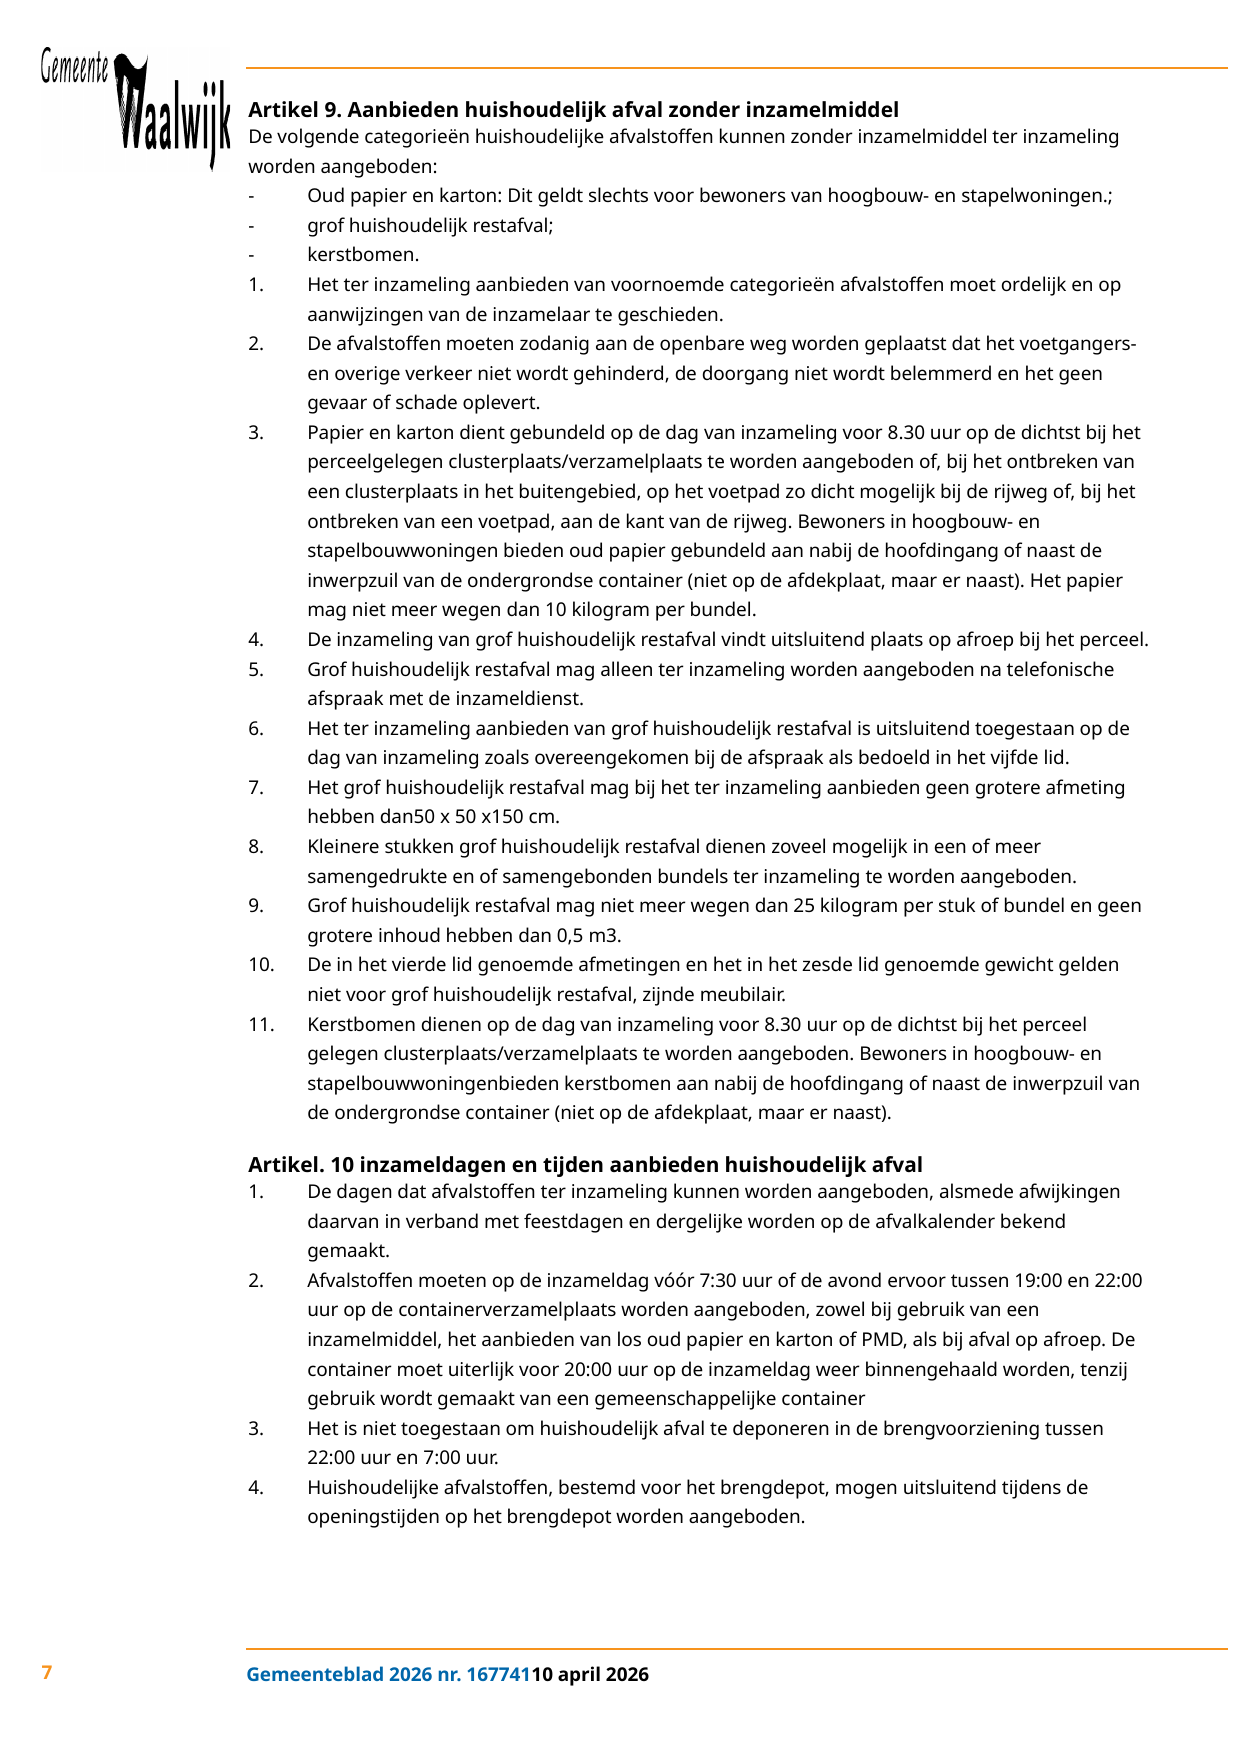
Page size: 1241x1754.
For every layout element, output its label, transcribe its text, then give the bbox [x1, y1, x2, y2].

list Afvalstoffen moeten op de inzameldag vóór 7:30 uur of de avond ervoor tussen 19:00 en 22:00 uur op de containerverzamelplaats worden aangeboden, zowel bij gebruik van een inzamelmiddel, het aanbieden van los oud papier en karton of PMD, als bij afval op afroep. De container moet uiterlijk voor 20:00 uur op de inzameldag weer binnengehaald worden, tenzij gebruik wordt gemaakt van een gemeenschappelijke container [248, 1267, 1152, 1411]
list Oud papier en karton: Dit geldt slechts voor bewoners van hoogbouw- en stapelwoningen.; [248, 182, 1152, 208]
text De volgende categorieën huishoudelijke afvalstoffen kunnen zonder inzamelmiddel ter inzameling worden aangeboden: [248, 123, 1152, 178]
list Het ter inzameling aanbieden van grof huishoudelijk restafval is uitsluitend toegestaan op de dag van inzameling zoals overeengekomen bij de afspraak als bedoeld in het vijfde lid. [248, 715, 1152, 770]
list Huishoudelijke afvalstoffen, bestemd voor het brengdepot, mogen uitsluitend tijdens de openingstijden op het brengdepot worden aangeboden. [248, 1474, 1152, 1529]
list Kleinere stukken grof huishoudelijk restafval dienen zoveel mogelijk in een of meer samengedrukte en of samengebonden bundels ter inzameling te worden aangeboden. [248, 833, 1152, 888]
list Papier en karton dient gebundeld op de dag van inzameling voor 8.30 uur op de dichtst bij het perceelgelegen clusterplaats/verzamelplaats te worden aangeboden of, bij het ontbreken van een clusterplaats in het buitengebied, op het voetpad zo dicht mogelijk bij de rijweg of, bij het ontbreken van een voetpad, aan de kant van de rijweg. Bewoners in hoogbouw- en stapelbouwwoningen bieden oud papier gebundeld aan nabij de hoofdingang of naast de inwerpzuil van de ondergrondse container (niet op de afdekplaat, maar er naast). Het papier mag niet meer wegen dan 10 kilogram per bundel. [248, 419, 1152, 622]
list De afvalstoffen moeten zodanig aan de openbare weg worden geplaatst dat het voetgangers- en overige verkeer niet wordt gehinderd, de doorgang niet wordt belemmerd en het geen gevaar of schade oplevert. [248, 330, 1152, 415]
text Artikel. 10 inzameldagen en tijden aanbieden huishoudelijk afval [248, 1150, 1152, 1178]
list Het ter inzameling aanbieden van voornoemde categorieën afvalstoffen moet ordelijk en op aanwijzingen van de inzamelaar te geschieden. [248, 271, 1152, 326]
list De inzameling van grof huishoudelijk restafval vindt uitsluitend plaats op afroep bij het perceel. [248, 626, 1152, 652]
list Het grof huishoudelijk restafval mag bij het ter inzameling aanbieden geen grotere afmeting hebben dan50 x 50 x150 cm. [248, 774, 1152, 829]
list Grof huishoudelijk restafval mag niet meer wegen dan 25 kilogram per stuk of bundel en geen grotere inhoud hebben dan 0,5 m3. [248, 892, 1152, 948]
picture [41, 47, 231, 172]
list Kerstbomen dienen op de dag van inzameling voor 8.30 uur op de dichtst bij het perceel gelegen clusterplaats/verzamelplaats te worden aangeboden. Bewoners in hoogbouw- en stapelbouwwoningenbieden kerstbomen aan nabij de hoofdingang of naast de inwerpzuil van de ondergrondse container (niet op de afdekplaat, maar er naast). [248, 1011, 1152, 1125]
list grof huishoudelijk restafval; [248, 212, 1152, 238]
text Artikel 9. Aanbieden huishoudelijk afval zonder inzamelmiddel [248, 95, 1152, 123]
list De in het vierde lid genoemde afmetingen en het in het zesde lid genoemde gewicht gelden niet voor grof huishoudelijk restafval, zijnde meubilair. [248, 952, 1152, 1007]
list kerstbomen. [248, 242, 1152, 267]
list De dagen dat afvalstoffen ter inzameling kunnen worden aangeboden, alsmede afwijkingen daarvan in verband met feestdagen en dergelijke worden op de afvalkalender bekend gemaakt. [248, 1178, 1152, 1263]
list Grof huishoudelijk restafval mag alleen ter inzameling worden aangeboden na telefonische afspraak met de inzameldienst. [248, 656, 1152, 711]
list Het is niet toegestaan om huishoudelijk afval te deponeren in de brengvoorziening tussen 22:00 uur en 7:00 uur. [248, 1415, 1152, 1470]
